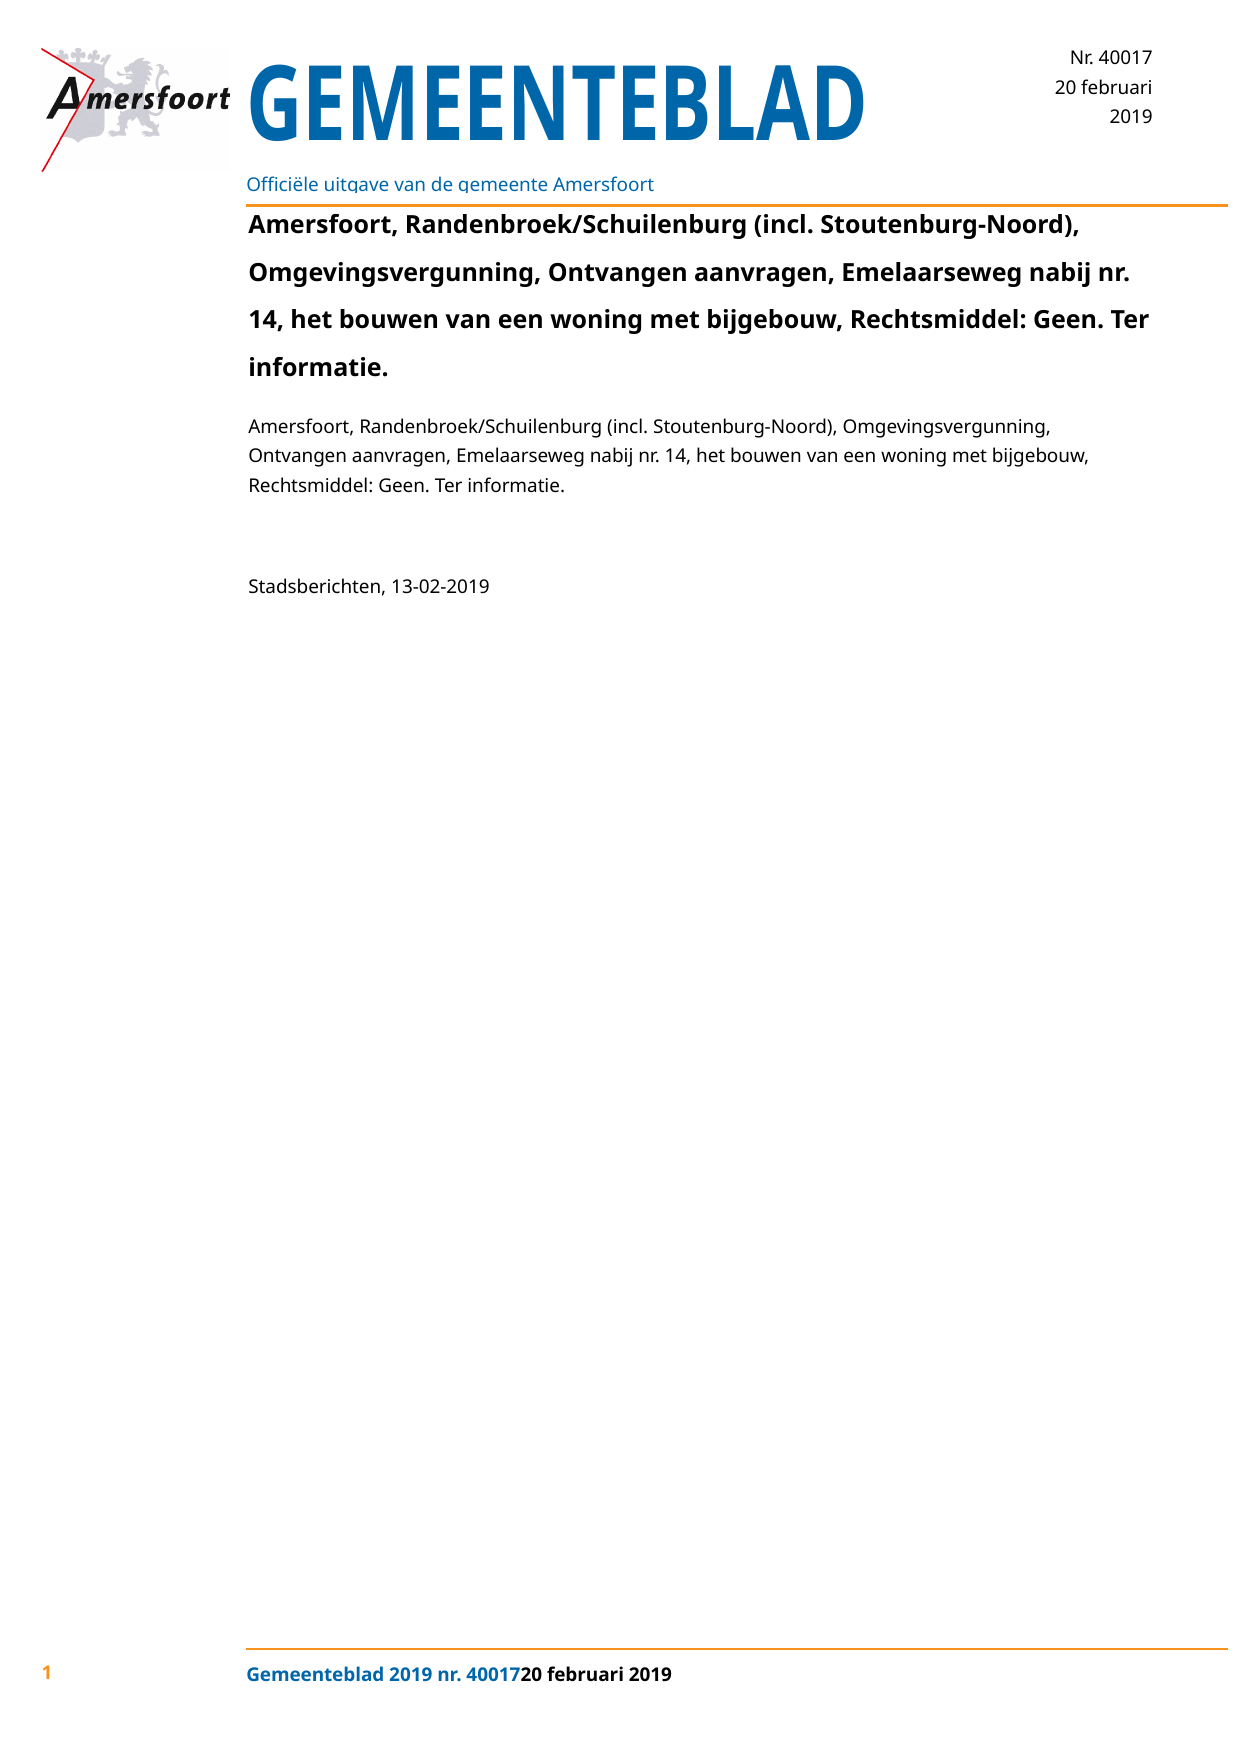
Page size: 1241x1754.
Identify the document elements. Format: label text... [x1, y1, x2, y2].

picture [41, 47, 231, 172]
text Amersfoort, Randenbroek/Schuilenburg (incl. Stoutenburg-Noord), Omgevingsvergunning, Ontvangen aanvragen, Emelaarseweg nabij nr. 14, het bouwen van een woning met bijgebouw, Rechtsmiddel: Geen. Ter informatie. [248, 207, 1152, 384]
text Amersfoort, Randenbroek/Schuilenburg (incl. Stoutenburg-Noord), Omgevingsvergunning, Ontvangen aanvragen, Emelaarseweg nabij nr. 14, het bouwen van een woning met bijgebouw, Rechtsmiddel: Geen. Ter informatie. [248, 413, 1152, 498]
text Stadsberichten, 13-02-2019 [248, 573, 1152, 599]
